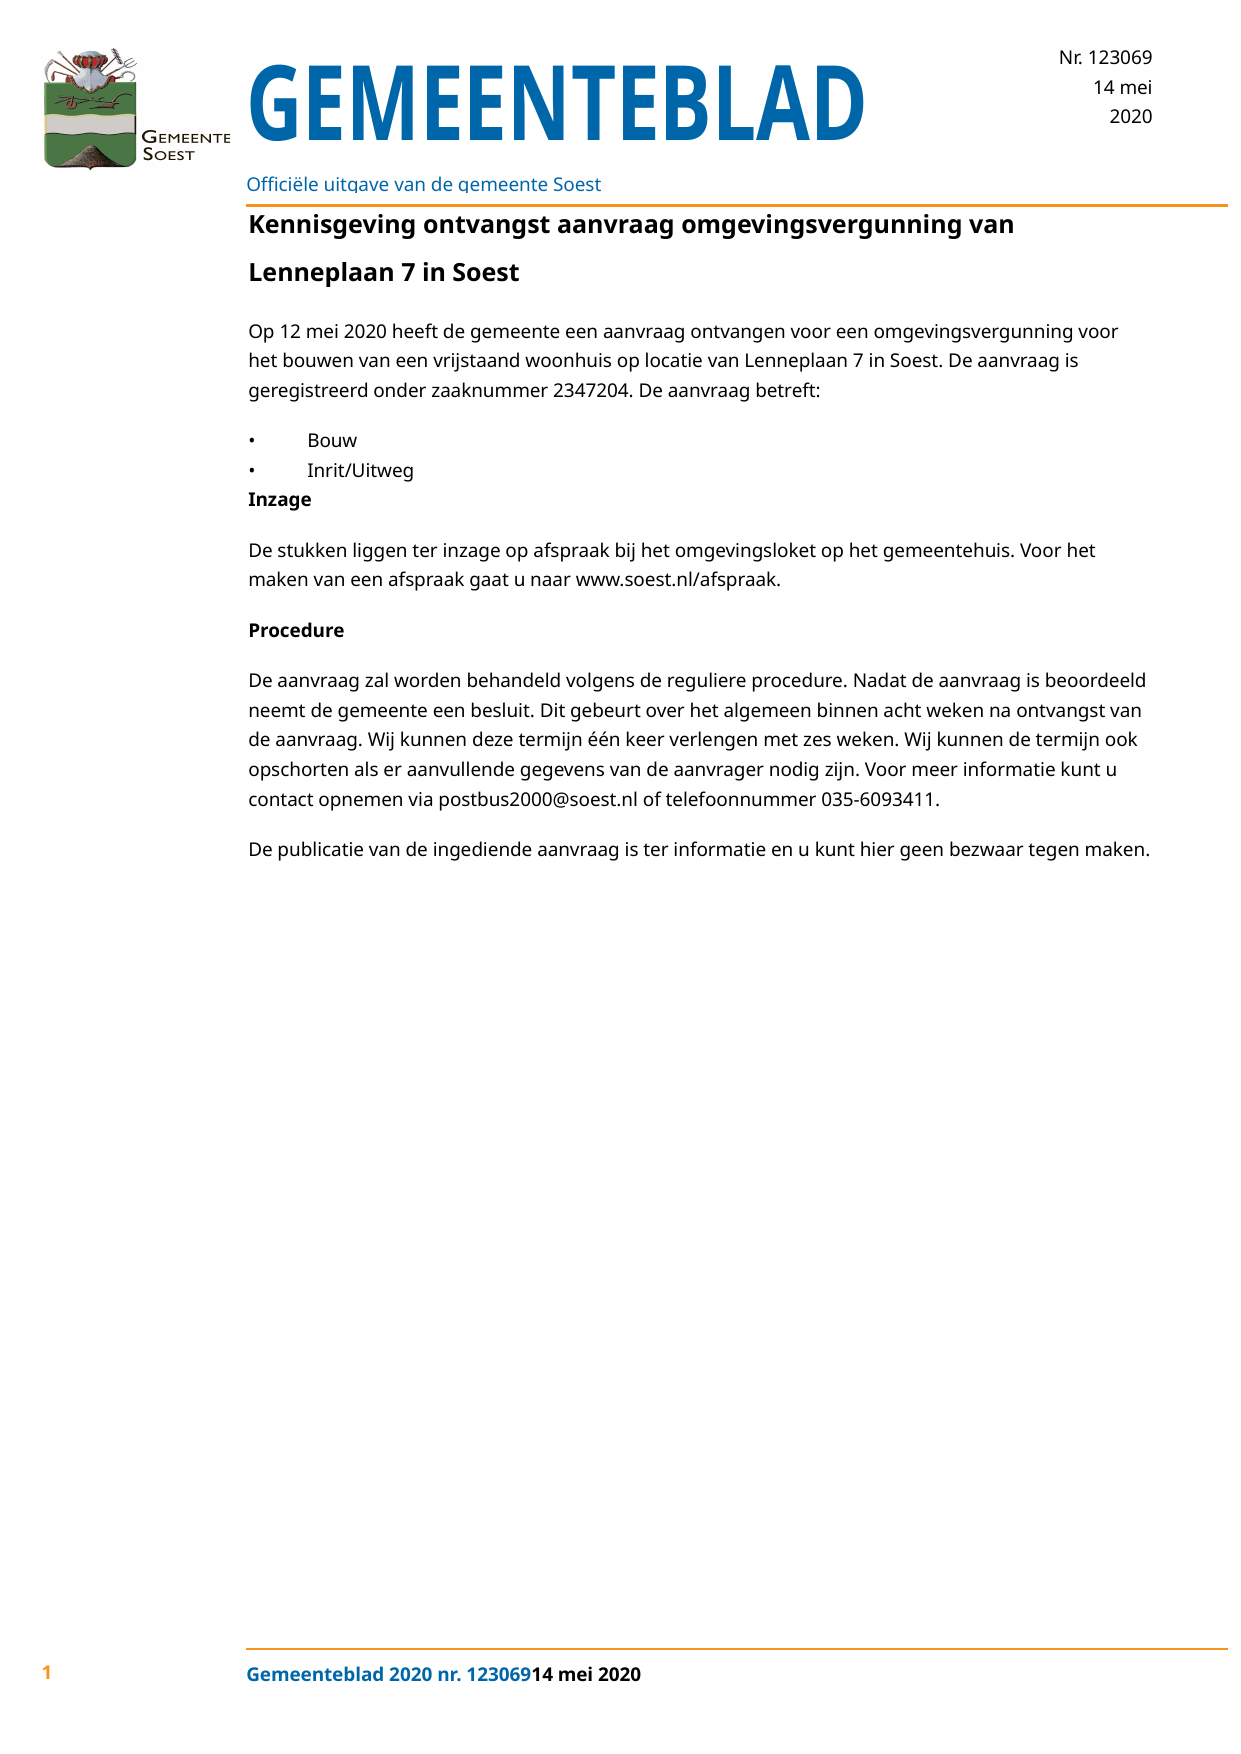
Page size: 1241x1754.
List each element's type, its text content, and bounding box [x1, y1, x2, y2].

text Kennisgeving ontvangst aanvraag omgevingsvergunning van Lenneplaan 7 in Soest [248, 207, 1152, 288]
list Bouw [248, 427, 1152, 453]
text De publicatie van de ingediende aanvraag is ter informatie en u kunt hier geen bezwaar tegen maken. [248, 836, 1152, 862]
text Procedure [248, 617, 1152, 643]
text Inzage [248, 487, 1152, 512]
picture [41, 47, 231, 172]
text Op 12 mei 2020 heeft de gemeente een aanvraag ontvangen voor een omgevingsvergunning voor het bouwen van een vrijstaand woonhuis op locatie van Lenneplaan 7 in Soest. De aanvraag is geregistreerd onder zaaknummer 2347204. De aanvraag betreft: [248, 318, 1152, 403]
text De stukken liggen ter inzage op afspraak bij het omgevingsloket op het gemeentehuis. Voor het maken van een afspraak gaat u naar www.soest.nl/afspraak. [248, 537, 1152, 592]
list Inrit/Uitweg [248, 457, 1152, 483]
text De aanvraag zal worden behandeld volgens de reguliere procedure. Nadat de aanvraag is beoordeeld neemt de gemeente een besluit. Dit gebeurt over het algemeen binnen acht weken na ontvangst van de aanvraag. Wij kunnen deze termijn één keer verlengen met zes weken. Wij kunnen de termijn ook opschorten als er aanvullende gegevens van de aanvrager nodig zijn. Voor meer informatie kunt u contact opnemen via postbus2000@soest.nl of telefoonnummer 035-6093411. [248, 667, 1152, 812]
